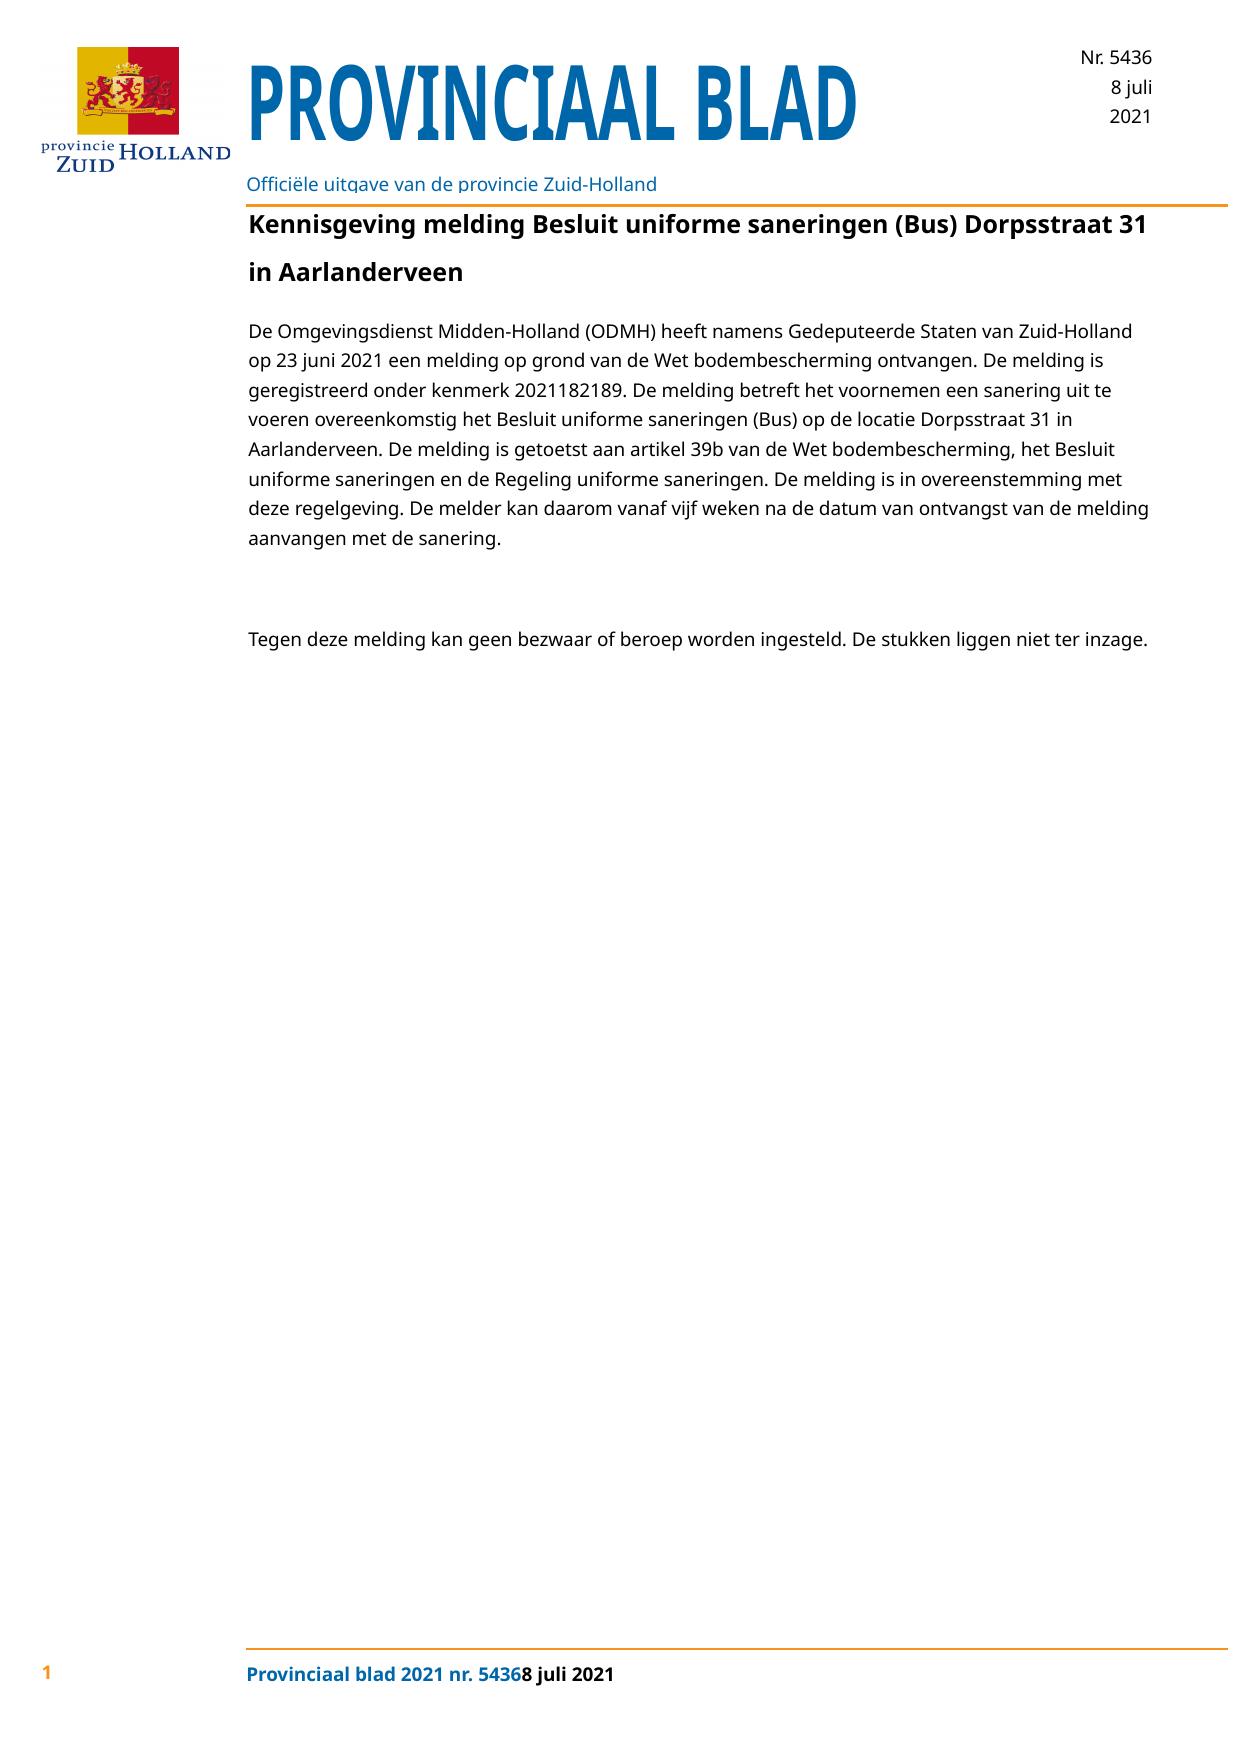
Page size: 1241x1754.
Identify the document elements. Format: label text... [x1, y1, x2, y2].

text De Omgevingsdienst Midden-Holland (ODMH) heeft namens Gedeputeerde Staten van Zuid-Holland op 23 juni 2021 een melding op grond van de Wet bodembescherming ontvangen. De melding is geregistreerd onder kenmerk 2021182189. De melding betreft het voornemen een sanering uit te voeren overeenkomstig het Besluit uniforme saneringen (Bus) op de locatie Dorpsstraat 31 in Aarlanderveen. De melding is getoetst aan artikel 39b van de Wet bodembescherming, het Besluit uniforme saneringen en de Regeling uniforme saneringen. De melding is in overeenstemming met deze regelgeving. De melder kan daarom vanaf vijf weken na de datum van ontvangst van de melding aanvangen met de sanering. [248, 318, 1152, 551]
picture [41, 47, 231, 172]
text Kennisgeving melding Besluit uniforme saneringen (Bus) Dorpsstraat 31 in Aarlanderveen [248, 207, 1152, 288]
text Tegen deze melding kan geen bezwaar of beroep worden ingesteld. De stukken liggen niet ter inzage. [248, 626, 1152, 652]
